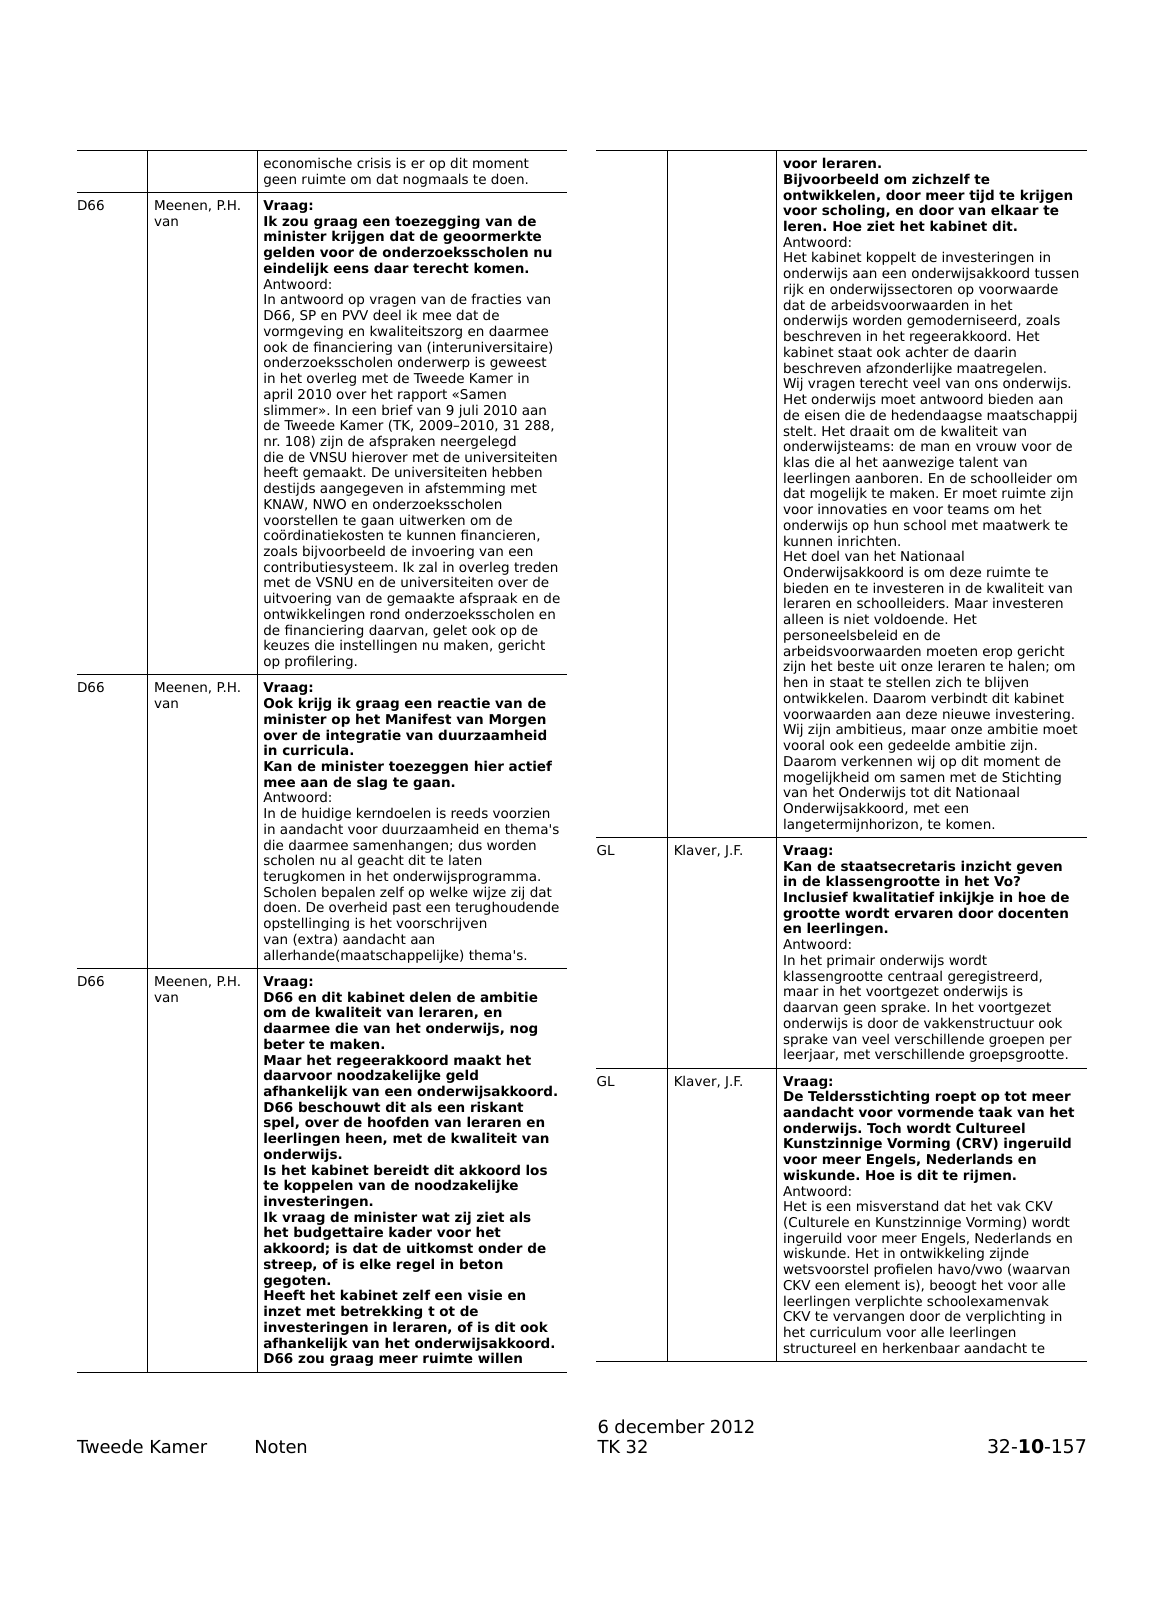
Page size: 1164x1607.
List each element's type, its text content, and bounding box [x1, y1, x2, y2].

table_cell Vraag: Ik zou graag een toezegging van de minister krijgen dat de geoormerkte gelden voor de onderzoeksscholen nu eindelijk eens daar terecht komen. Antwoord: In antwoord op vragen van de fracties van D66, SP en PVV deel ik mee dat de vormgeving en kwaliteitszorg en daarmee ook de financiering van (interuniversitaire) onderzoeksscholen onderwerp is geweest in het overleg met de Tweede Kamer in april 2010 over het rapport «Samen slimmer». In een brief van 9 juli 2010 aan de Tweede Kamer (TK, 2009–2010, 31 288, nr. 108) zijn de afspraken neergelegd die de VNSU hierover met de universiteiten heeft gemaakt. De universiteiten hebben destijds aangegeven in afstemming met KNAW, NWO en onderzoeksscholen voorstellen te gaan uitwerken om de coördinatiekosten te kunnen financieren, zoals bijvoorbeeld de invoering van een contributiesysteem. Ik zal in overleg treden met de VSNU en de universiteiten over de uitvoering van de gemaakte afspraak en de ontwikkelingen rond onderzoeksscholen en de financiering daarvan, gelet ook op de keuzes die instellingen nu maken, gericht op profilering. [258, 193, 567, 674]
table_cell voor leraren. Bijvoorbeeld om zichzelf te ontwikkelen, door meer tijd te krijgen voor scholing, en door van elkaar te leren. Hoe ziet het kabinet dit. Antwoord: Het kabinet koppelt de investeringen in onderwijs aan een onderwijsakkoord tussen rijk en onderwijssectoren op voorwaarde dat de arbeidsvoorwaarden in het onderwijs worden gemoderniseerd, zoals beschreven in het regeerakkoord. Het kabinet staat ook achter de daarin beschreven afzonderlijke maatregelen. Wij vragen terecht veel van ons onderwijs. Het onderwijs moet antwoord bieden aan de eisen die de hedendaagse maatschappij stelt. Het draait om de kwaliteit van onderwijsteams: de man en vrouw voor de klas die al het aanwezige talent van leerlingen aanboren. En de schoolleider om dat mogelijk te maken. Er moet ruimte zijn voor innovaties en voor teams om het onderwijs op hun school met maatwerk te kunnen inrichten. Het doel van het Nationaal Onderwijsakkoord is om deze ruimte te bieden en te investeren in de kwaliteit van leraren en schoolleiders. Maar investeren alleen is niet voldoende. Het personeelsbeleid en de arbeidsvoorwaarden moeten erop gericht zijn het beste uit onze leraren te halen; om hen in staat te stellen zich te blijven ontwikkelen. Daarom verbindt dit kabinet voorwaarden aan deze nieuwe investering. Wij zijn ambitieus, maar onze ambitie moet vooral ook een gedeelde ambitie zijn. Daarom verkennen wij op dit moment de mogelijkheid om samen met de Stichting van het Onderwijs tot dit Nationaal Onderwijsakkoord, met een langetermijnhorizon, te komen. [777, 151, 1087, 837]
table_cell Vraag: De Teldersstichting roept op tot meer aandacht voor vormende taak van het onderwijs. Toch wordt Cultureel Kunstzinnige Vorming (CRV) ingeruild voor meer Engels, Nederlands en wiskunde. Hoe is dit te rijmen. Antwoord: Het is een misverstand dat het vak CKV (Culturele en Kunstzinnige Vorming) wordt ingeruild voor meer Engels, Nederlands en wiskunde. Het in ontwikkeling zijnde wetsvoorstel profielen havo/vwo (waarvan CKV een element is), beoogt het voor alle leerlingen verplichte schoolexamenvak CKV te vervangen door de verplichting in het curriculum voor alle leerlingen structureel en herkenbaar aandacht te [777, 1069, 1087, 1361]
table_cell Klaver, J.F. [668, 838, 776, 1068]
table_cell Vraag: Ook krijg ik graag een reactie van de minister op het Manifest van Morgen over de integratie van duurzaamheid in curricula. Kan de minister toezeggen hier actief mee aan de slag te gaan. Antwoord: In de huidige kerndoelen is reeds voorzien in aandacht voor duurzaamheid en thema's die daarmee samenhangen; dus worden scholen nu al geacht dit te laten terugkomen in het onderwijsprogramma. Scholen bepalen zelf op welke wijze zij dat doen. De overheid past een terughoudende opstellinging is het voorschrijven van (extra) aandacht aan allerhande(maatschappelijke) thema's. [258, 675, 567, 968]
table_cell Vraag: D66 en dit kabinet delen de ambitie om de kwaliteit van leraren, en daarmee die van het onderwijs, nog beter te maken. Maar het regeerakkoord maakt het daarvoor noodzakelijke geld afhankelijk van een onderwijsakkoord. D66 beschouwt dit als een riskant spel, over de hoofden van leraren en leerlingen heen, met de kwaliteit van onderwijs. Is het kabinet bereidt dit akkoord los te koppelen van de noodzakelijke investeringen. Ik vraag de minister wat zij ziet als het budgettaire kader voor het akkoord; is dat de uitkomst onder de streep, of is elke regel in beton gegoten. Heeft het kabinet zelf een visie en inzet met betrekking t ot de investeringen in leraren, of is dit ook afhankelijk van het onderwijsakkoord. D66 zou graag meer ruimte willen [258, 969, 567, 1372]
table_cell economische crisis is er op dit moment geen ruimte om dat nogmaals te doen. [258, 151, 567, 192]
table_cell GL [596, 1069, 667, 1361]
table_cell Meenen, P.H. van [148, 969, 257, 1372]
table_cell [77, 151, 147, 192]
table_cell Klaver, J.F. [668, 1069, 776, 1361]
table_cell D66 [77, 193, 147, 674]
table_cell Meenen, P.H. van [148, 193, 257, 674]
table_cell [668, 151, 776, 837]
table_cell [148, 151, 257, 192]
table_cell D66 [77, 969, 147, 1372]
table_cell D66 [77, 675, 147, 968]
table_cell GL [596, 838, 667, 1068]
table_cell Meenen, P.H. van [148, 675, 257, 968]
table_cell Vraag: Kan de staatsecretaris inzicht geven in de klassengrootte in het Vo? Inclusief kwalitatief inkijkje in hoe de grootte wordt ervaren door docenten en leerlingen. Antwoord: In het primair onderwijs wordt klassengrootte centraal geregistreerd, maar in het voortgezet onderwijs is daarvan geen sprake. In het voortgezet onderwijs is door de vakkenstructuur ook sprake van veel verschillende groepen per leerjaar, met verschillende groepsgrootte. [777, 838, 1087, 1068]
table_cell [596, 151, 667, 837]
